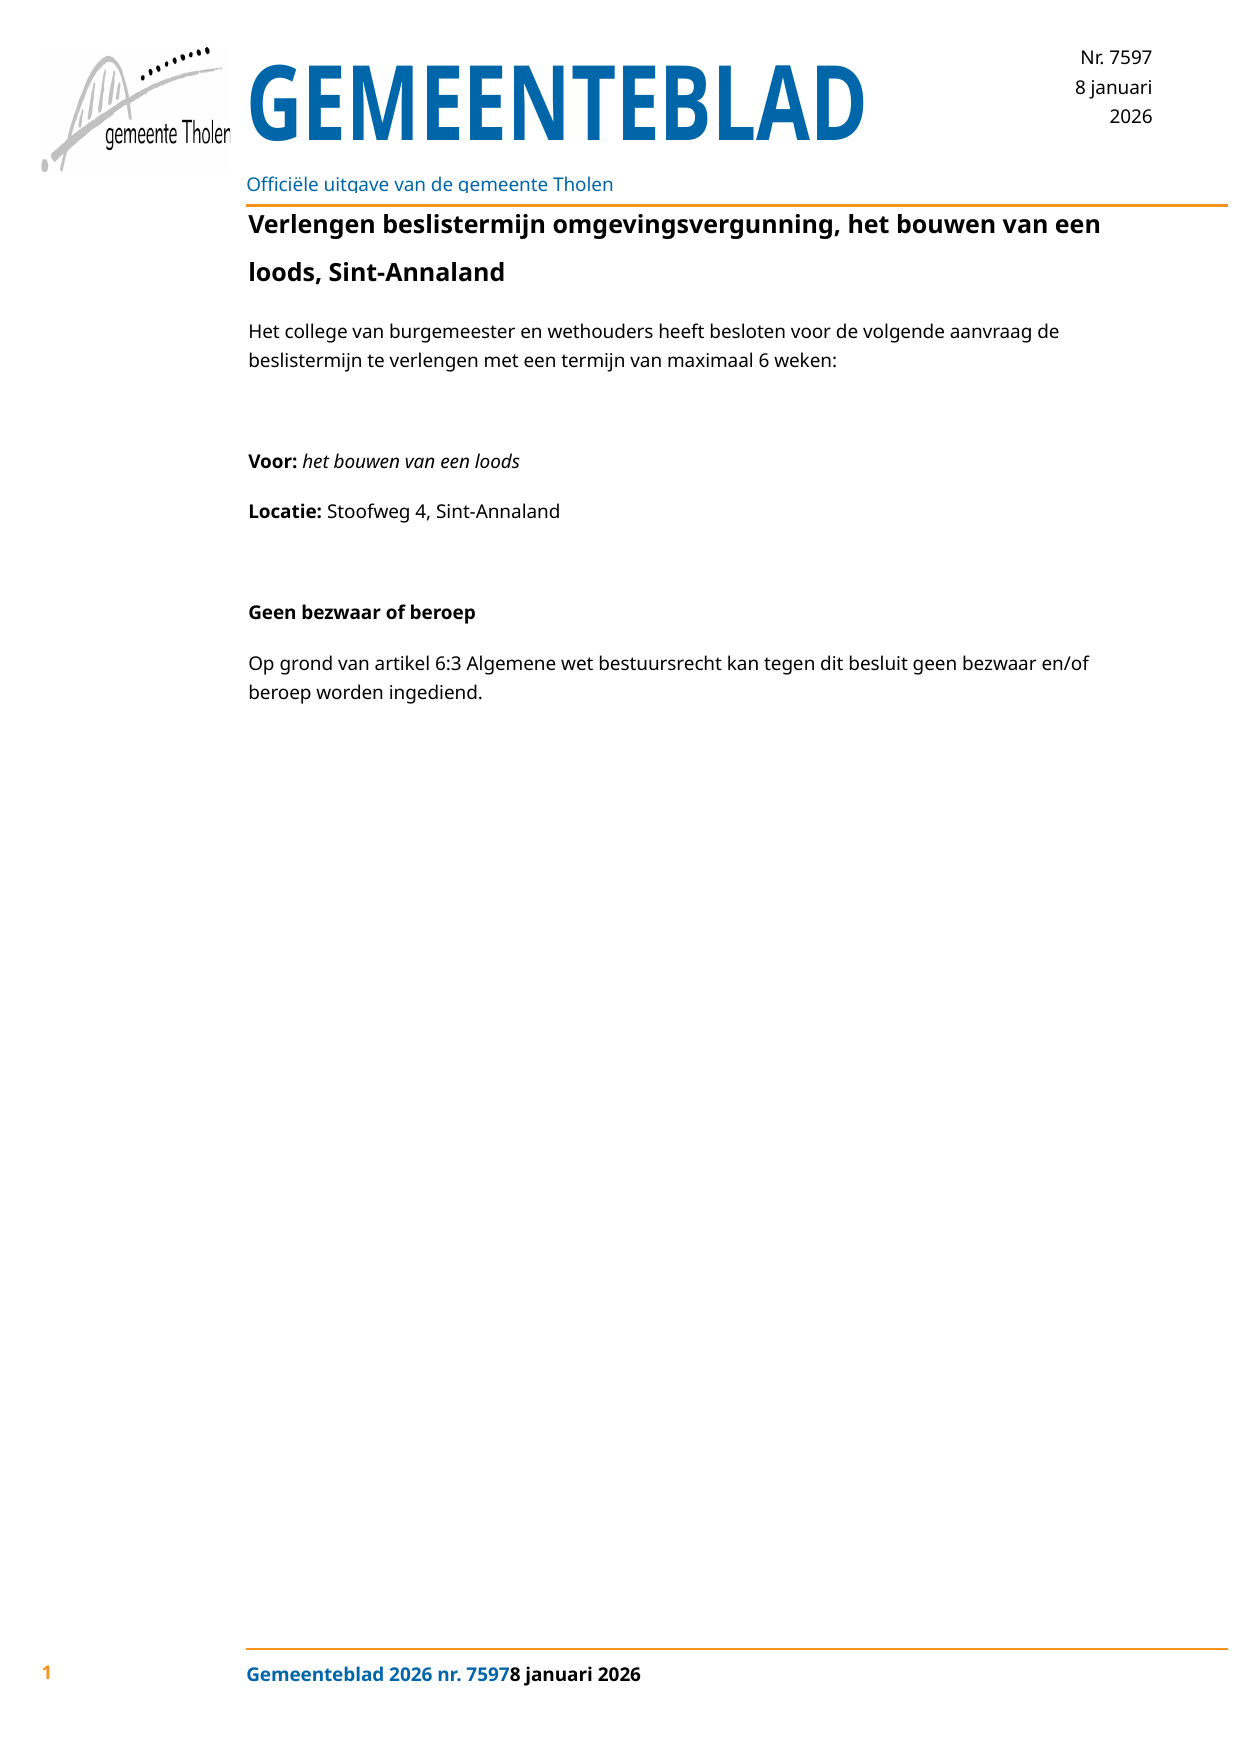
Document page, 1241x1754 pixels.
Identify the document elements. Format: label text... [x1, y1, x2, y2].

picture [41, 47, 231, 172]
text Voor: het bouwen van een loods [248, 448, 1152, 474]
text Geen bezwaar of beroep [248, 599, 1152, 625]
text Op grond van artikel 6:3 Algemene wet bestuursrecht kan tegen dit besluit geen bezwaar en/of beroep worden ingediend. [248, 650, 1152, 705]
text Verlengen beslistermijn omgevingsvergunning, het bouwen van een loods, Sint-Annaland [248, 207, 1152, 288]
text Locatie: Stoofweg 4, Sint-Annaland [248, 499, 1152, 524]
text Het college van burgemeester en wethouders heeft besloten voor de volgende aanvraag de beslistermijn te verlengen met een termijn van maximaal 6 weken: [248, 318, 1152, 373]
